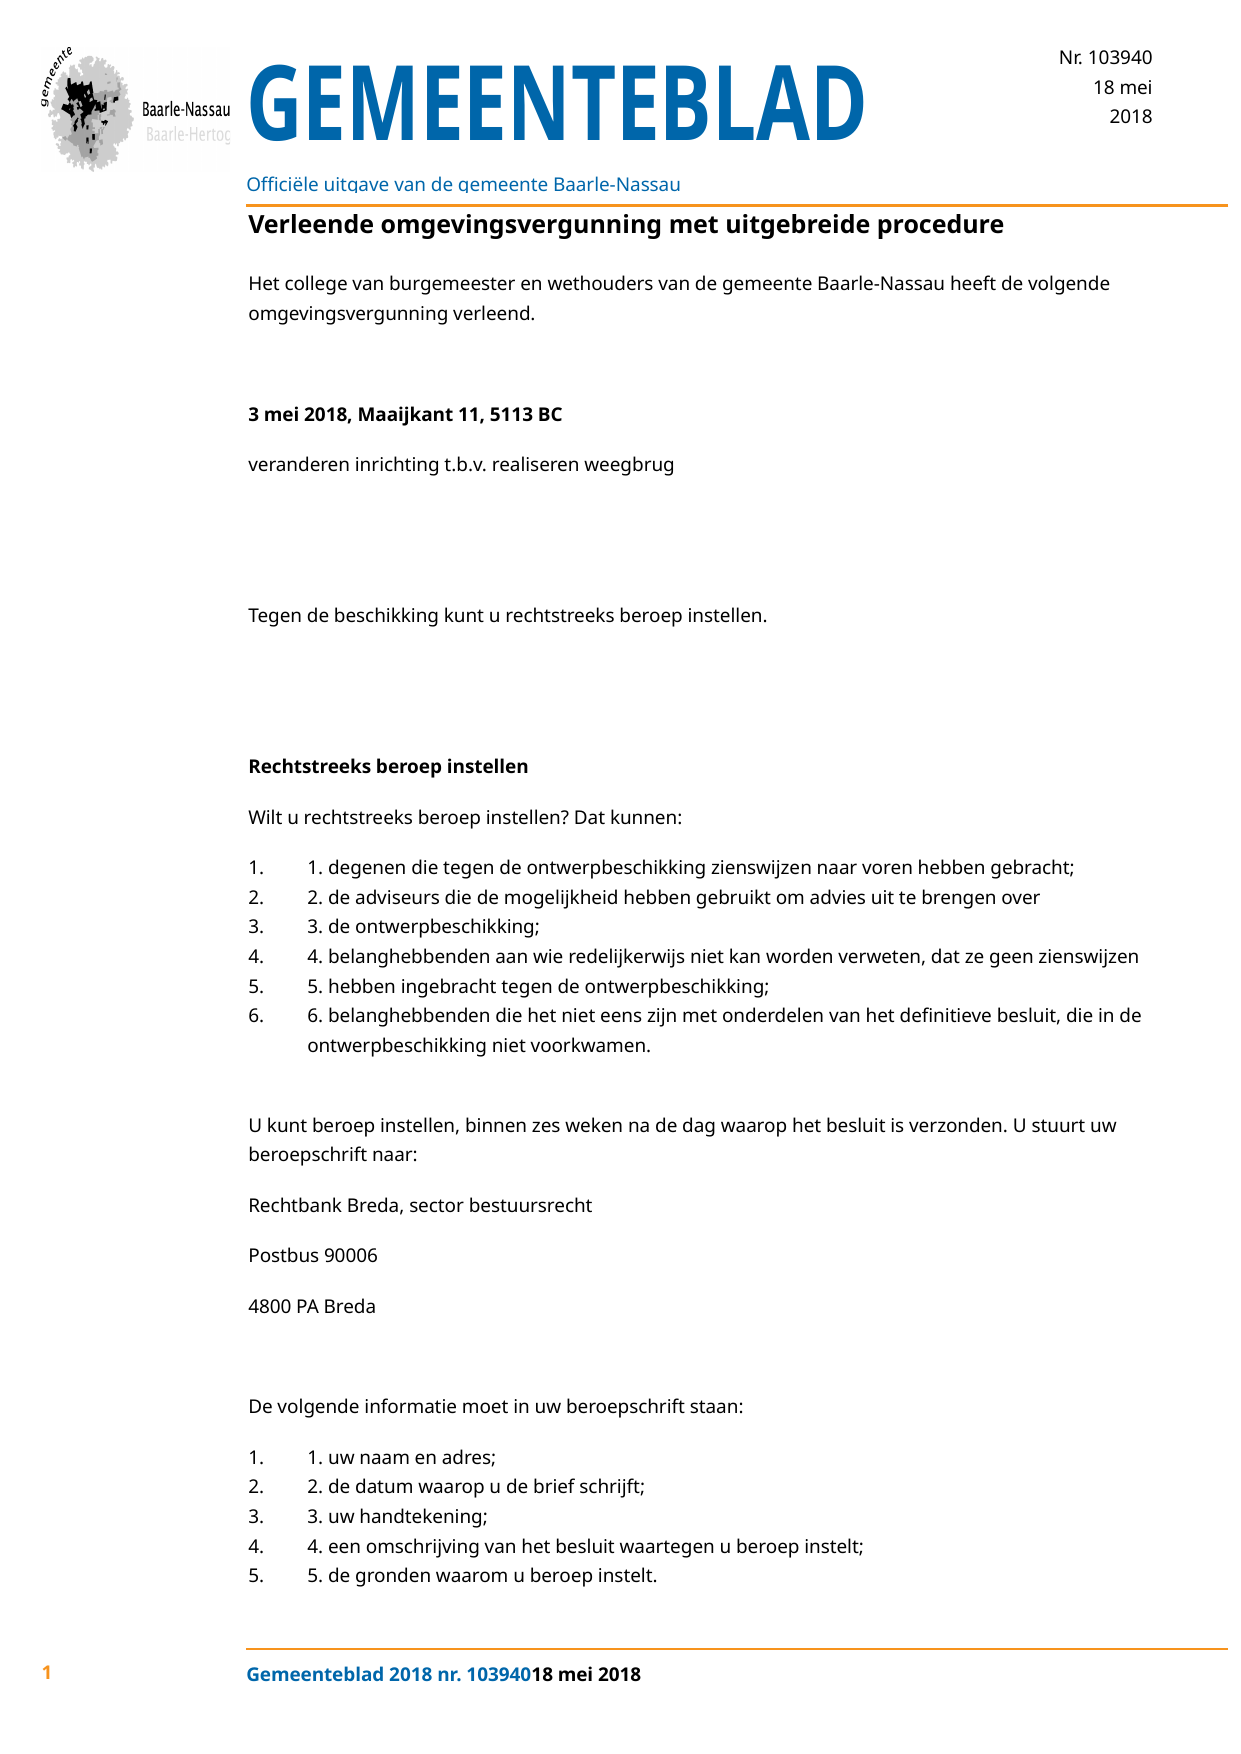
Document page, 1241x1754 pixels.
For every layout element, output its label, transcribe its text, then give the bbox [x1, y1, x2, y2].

list 1. degenen die tegen de ontwerpbeschikking zienswijzen naar voren hebben gebracht; [248, 854, 1152, 880]
text veranderen inrichting t.b.v. realiseren weegbrug [248, 451, 1152, 477]
text Rechtstreeks beroep instellen [248, 754, 1152, 779]
text U kunt beroep instellen, binnen zes weken na de dag waarop het besluit is verzonden. U stuurt uw beroepschrift naar: [248, 1112, 1152, 1167]
list 3. uw handtekening; [248, 1503, 1152, 1529]
text 3 mei 2018, Maaijkant 11, 5113 BC [248, 401, 1152, 426]
text ­ [248, 703, 1152, 729]
text De volgende informatie moet in uw beroepschrift staan: [248, 1394, 1152, 1419]
text Postbus 90006 [248, 1242, 1152, 1268]
list 5. hebben ingebracht tegen de ontwerpbeschikking; [248, 973, 1152, 998]
list 5. de gronden waarom u beroep instelt. [248, 1562, 1152, 1588]
list 3. de ontwerpbeschikking; [248, 914, 1152, 939]
text Verleende omgevingsvergunning met uitgebreide procedure [248, 207, 1152, 241]
list 1. uw naam en adres; [248, 1444, 1152, 1470]
text Het college van burgemeester en wethouders van de gemeente Baarle-Nassau heeft de volgende omgevingsvergunning verleend. [248, 270, 1152, 326]
list 2. de datum waarop u de brief schrijft; [248, 1474, 1152, 1499]
text Rechtbank Breda, sector bestuursrecht [248, 1192, 1152, 1218]
list 6. belanghebbenden die het niet eens zijn met onderdelen van het definitieve besluit, die in de ontwerpbeschikking niet voorkwamen. [248, 1002, 1152, 1058]
list 2. de adviseurs die de mogelijkheid hebben gebruikt om advies uit te brengen over [248, 884, 1152, 910]
list 4. belanghebbenden aan wie redelijkerwijs niet kan worden verweten, dat ze geen zienswijzen [248, 943, 1152, 969]
list 4. een omschrijving van het besluit waartegen u beroep instelt; [248, 1533, 1152, 1558]
picture [41, 47, 231, 172]
text Wilt u rechtstreeks beroep instellen? Dat kunnen: [248, 804, 1152, 830]
text Tegen de beschikking kunt u rechtstreeks beroep instellen. [248, 602, 1152, 628]
text 4800 PA Breda [248, 1293, 1152, 1318]
